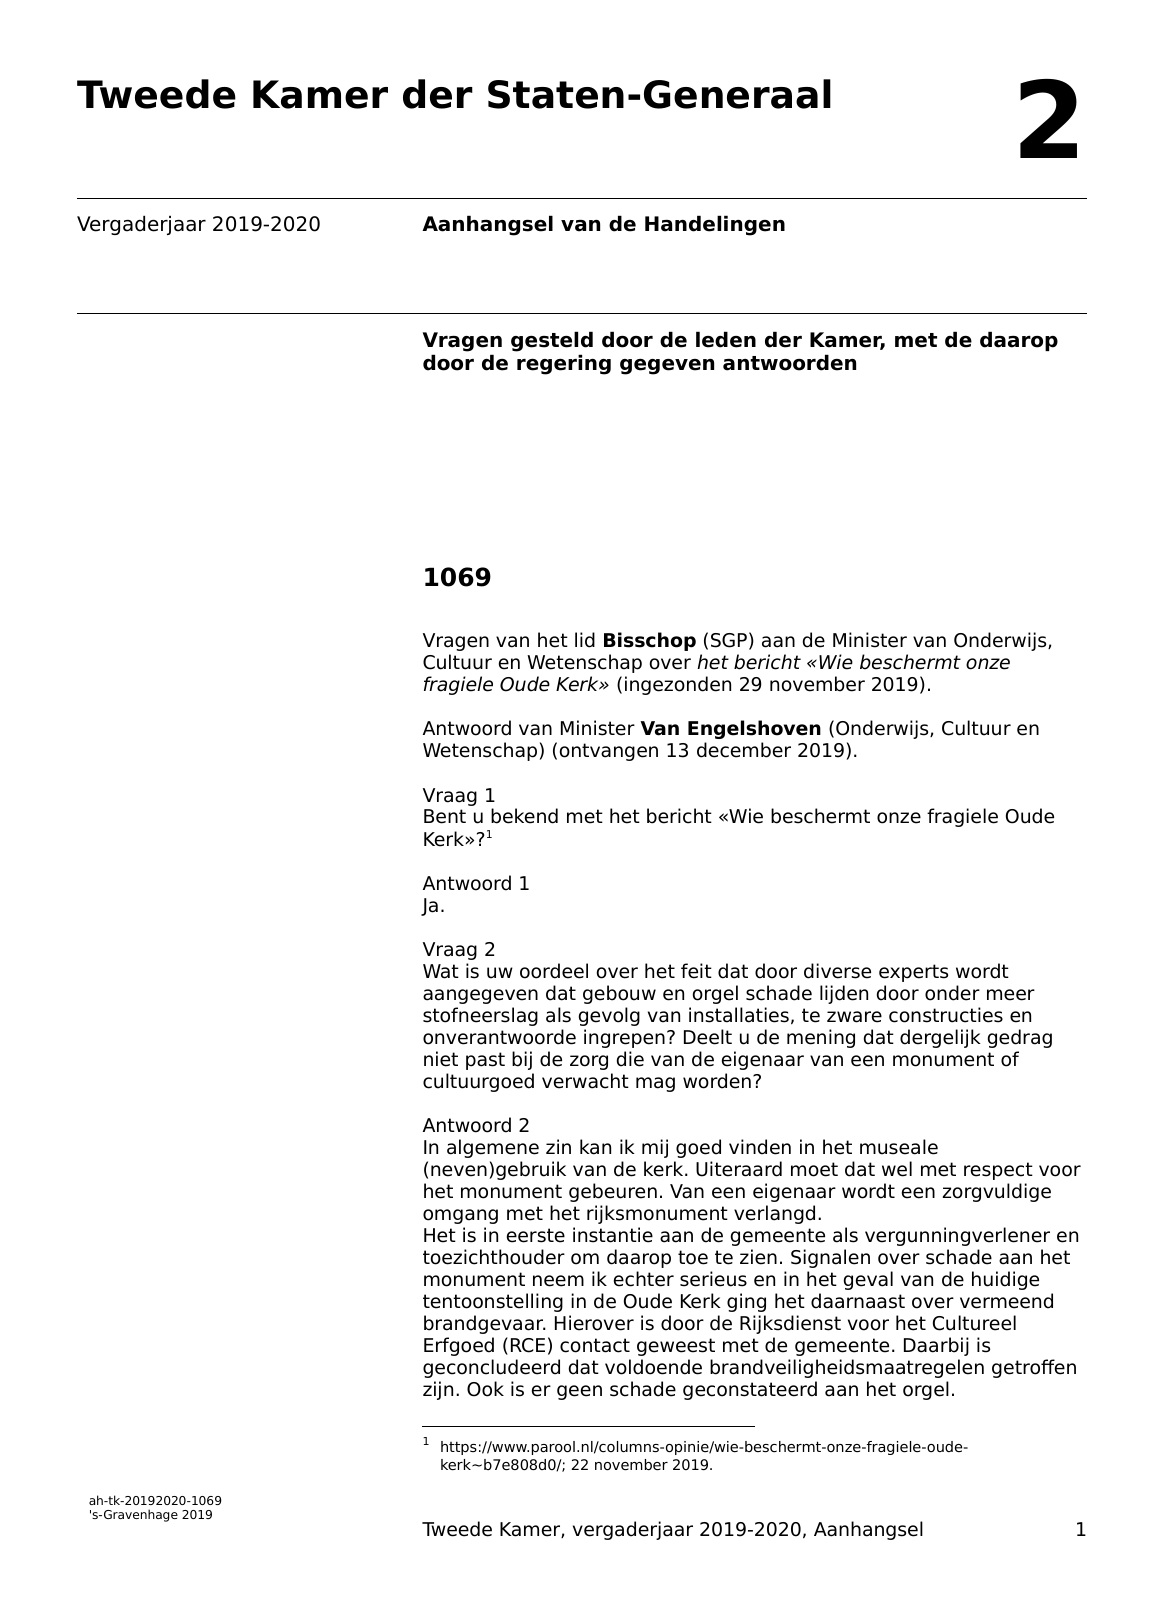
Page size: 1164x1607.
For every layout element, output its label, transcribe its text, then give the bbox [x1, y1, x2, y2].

table_cell Vergaderjaar 2019-2020 [77, 199, 422, 313]
table_header Tweede Kamer der Staten-Generaal [77, 59, 886, 198]
text Vraag 1 [422, 784, 1087, 806]
table_cell Aanhangsel van de Handelingen [422, 199, 1087, 313]
text Antwoord van Minister Van Engelshoven (Onderwijs, Cultuur en Wetenschap) (ontvangen 13 december 2019). [422, 718, 1087, 762]
text Bent u bekend met het bericht «Wie beschermt onze fragiele Oude Kerk»? [422, 806, 1087, 850]
table_cell [77, 314, 422, 375]
text Antwoord 1 [422, 873, 1087, 894]
text Ja. [422, 894, 1087, 917]
table_header 2 [886, 59, 1087, 198]
text Antwoord 2 [422, 1115, 1087, 1137]
text 's-Gravenhage 2019 [88, 1508, 323, 1522]
text Vragen van het lid Bisschop (SGP) aan de Minister van Onderwijs, Cultuur en Wetenschap over het bericht «Wie beschermt onze fragiele Oude Kerk» (ingezonden 29 november 2019). [422, 630, 1087, 696]
text Het is in eerste instantie aan de gemeente als vergunningverlener en toezichthouder om daarop toe te zien. Signalen over schade aan het monument neem ik echter serieus en in het geval van de huidige tentoonstelling in de Oude Kerk ging het daarnaast over vermeend brandgevaar. Hierover is door de Rijksdienst voor het Cultureel Erfgoed (RCE) contact geweest met de gemeente. Daarbij is geconcludeerd dat voldoende brandveiligheidsmaatregelen getroffen zijn. Ook is er geen schade geconstateerd aan het orgel. [422, 1225, 1087, 1401]
text Vraag 2 [422, 939, 1087, 961]
text https://www.parool.nl/columns-opinie/wie-beschermt-onze-fragiele-oude-kerk~b7e808d0/; 22 november 2019. [422, 1435, 1087, 1474]
text In algemene zin kan ik mij goed vinden in het museale (neven)gebruik van de kerk. Uiteraard moet dat wel met respect voor het monument gebeuren. Van een eigenaar wordt een zorgvuldige omgang met het rijksmonument verlangd. [422, 1137, 1087, 1225]
text ah-tk-20192020-1069 [88, 1494, 323, 1508]
text 1069 [422, 563, 1087, 592]
text Wat is uw oordeel over het feit dat door diverse experts wordt aangegeven dat gebouw en orgel schade lijden door onder meer stofneerslag als gevolg van installaties, te zware constructies en onverantwoorde ingrepen? Deelt u de mening dat dergelijk gedrag niet past bij de zorg die van de eigenaar van een monument of cultuurgoed verwacht mag worden? [422, 961, 1087, 1093]
table_cell Vragen gesteld door de leden der Kamer, met de daarop door de regering gegeven antwoorden [422, 314, 1087, 375]
